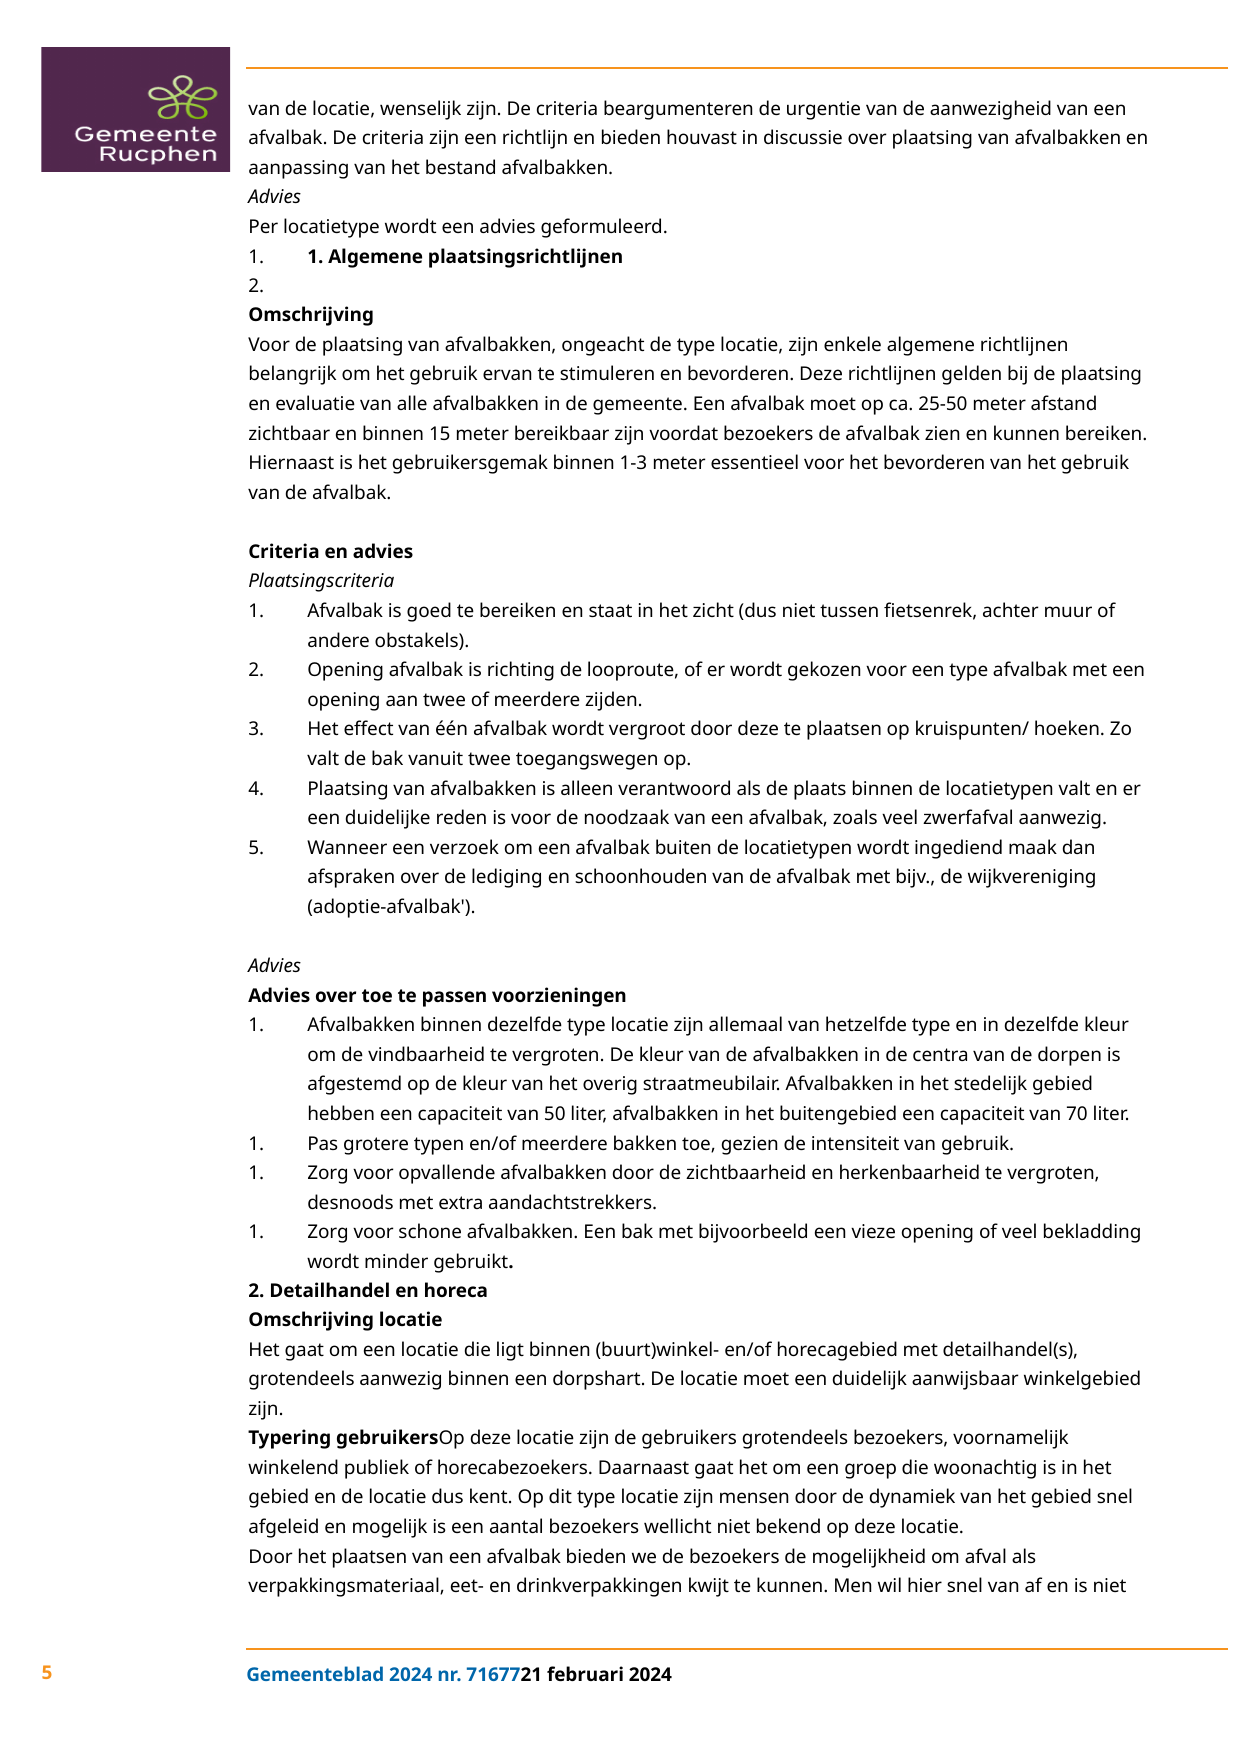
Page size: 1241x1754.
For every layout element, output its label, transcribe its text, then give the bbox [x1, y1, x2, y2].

list Plaatsing van afvalbakken is alleen verantwoord als de plaats binnen de locatietypen valt en er een duidelijke reden is voor de noodzaak van een afvalbak, zoals veel zwerfafval aanwezig. [248, 775, 1152, 830]
table_header 2. Detailhandel en horeca [248, 1277, 1152, 1303]
text Advies [248, 952, 1152, 978]
list Opening afvalbak is richting de looproute, of er wordt gekozen voor een type afvalbak met een opening aan twee of meerdere zijden. [248, 656, 1152, 712]
text Advies [248, 183, 1152, 209]
text Omschrijving locatie [248, 1306, 1152, 1332]
table_header 1. Algemene plaatsingsrichtlijnen [248, 243, 1152, 298]
picture [41, 47, 231, 172]
text Criteria en advies [248, 538, 1152, 564]
text Voor de plaatsing van afvalbakken, ongeacht de type locatie, zijn enkele algemene richtlijnen belangrijk om het gebruik ervan te stimuleren en bevorderen. Deze richtlijnen gelden bij de plaatsing en evaluatie van alle afvalbakken in de gemeente. Een afvalbak moet op ca. 25-50 meter afstand zichtbaar en binnen 15 meter bereikbaar zijn voordat bezoekers de afvalbak zien en kunnen bereiken. Hiernaast is het gebruikersgemak binnen 1-3 meter essentieel voor het bevorderen van het gebruik van de afvalbak. [248, 331, 1152, 504]
table_header Advies over toe te passen voorzieningen Afvalbakken binnen dezelfde type locatie zijn allemaal van hetzelfde type en in dezelfde kleur om de vindbaarheid te vergroten. De kleur van de afvalbakken in de centra van de dorpen is afgestemd op de kleur van het overig straatmeubilair. Afvalbakken in het stedelijk gebied hebben een capaciteit van 50 liter, afvalbakken in het buitengebied een capaciteit van 70 liter. Pas grotere typen en/of meerdere bakken toe, gezien de intensiteit van gebruik. Zorg voor opvallende afvalbakken door de zichtbaarheid en herkenbaarheid te vergroten, desnoods met extra aandachtstrekkers. Zorg voor schone afvalbakken. Een bak met bijvoorbeeld een vieze opening of veel bekladding wordt minder gebruikt. [248, 982, 1152, 1274]
list Afvalbak is goed te bereiken en staat in het zicht (dus niet tussen fietsenrek, achter muur of andere obstakels). [248, 597, 1152, 652]
text Per locatietype wordt een advies geformuleerd. [248, 213, 1152, 239]
list Wanneer een verzoek om een afvalbak buiten de locatietypen wordt ingediend maak dan afspraken over de lediging en schoonhouden van de afvalbak met bijv., de wijkvereniging (adoptie-afvalbak'). [248, 834, 1152, 919]
text Het gaat om een locatie die ligt binnen (buurt)winkel- en/of horecagebied met detailhandel(s), grotendeels aanwezig binnen een dorpshart. De locatie moet een duidelijk aanwijsbaar winkelgebied zijn. [248, 1336, 1152, 1421]
text Door het plaatsen van een afvalbak bieden we de bezoekers de mogelijkheid om afval als verpakkingsmateriaal, eet- en drinkverpakkingen kwijt te kunnen. Men wil hier snel van af en is niet [248, 1543, 1152, 1598]
text Typering gebruikersOp deze locatie zijn de gebruikers grotendeels bezoekers, voornamelijk winkelend publiek of horecabezoekers. Daarnaast gaat het om een groep die woonachtig is in het gebied en de locatie dus kent. Op dit type locatie zijn mensen door de dynamiek van het gebied snel afgeleid en mogelijk is een aantal bezoekers wellicht niet bekend op deze locatie. [248, 1424, 1152, 1539]
text Omschrijving [248, 301, 1152, 327]
text van de locatie, wenselijk zijn. De criteria beargumenteren de urgentie van de aanwezigheid van een afvalbak. De criteria zijn een richtlijn en bieden houvast in discussie over plaatsing van afvalbakken en aanpassing van het bestand afvalbakken. [248, 95, 1152, 180]
list Het effect van één afvalbak wordt vergroot door deze te plaatsen op kruispunten/ hoeken. Zo valt de bak vanuit twee toegangswegen op. [248, 716, 1152, 771]
text Plaatsingscriteria [248, 568, 1152, 593]
